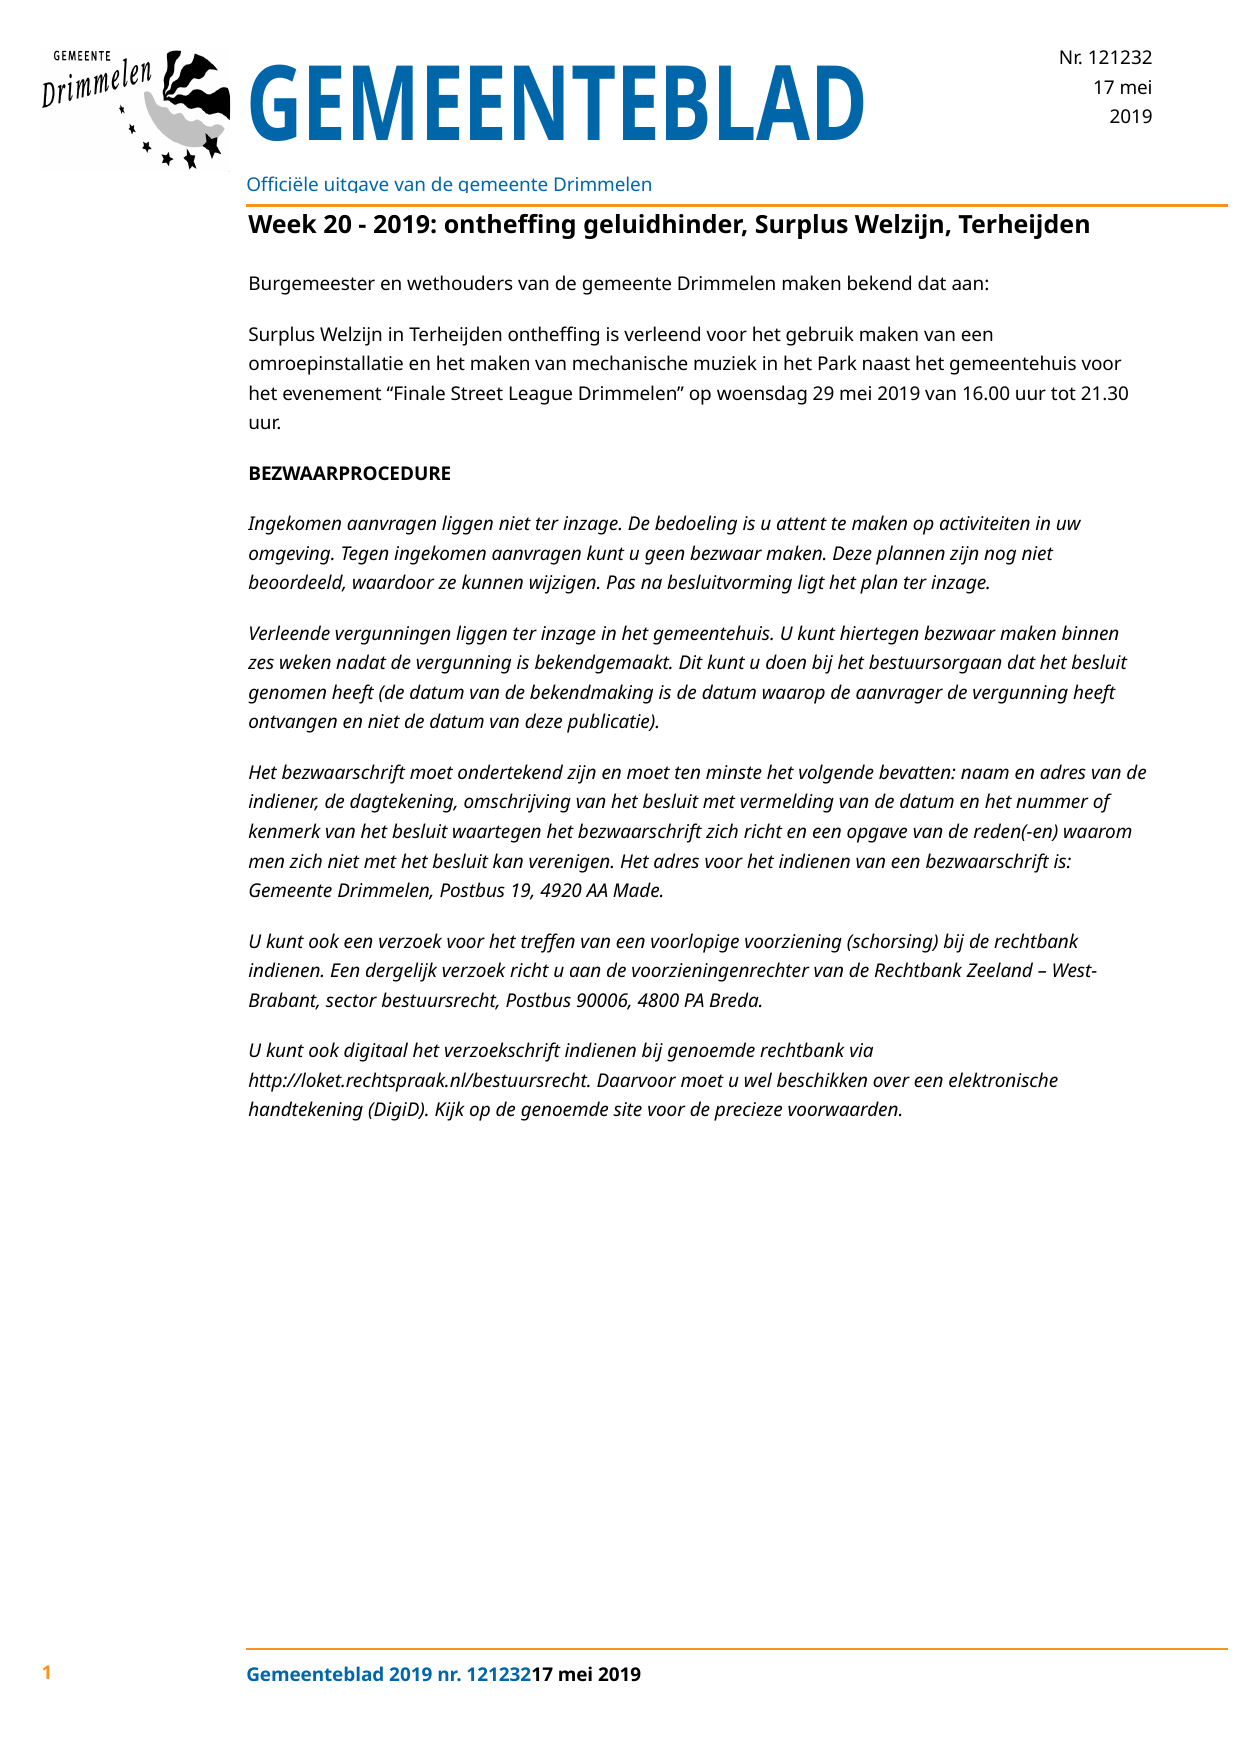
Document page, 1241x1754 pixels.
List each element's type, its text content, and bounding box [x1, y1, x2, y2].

text Burgemeester en wethouders van de gemeente Drimmelen maken bekend dat aan: [248, 270, 1152, 296]
text Ingekomen aanvragen liggen niet ter inzage. De bedoeling is u attent te maken op activiteiten in uw omgeving. Tegen ingekomen aanvragen kunt u geen bezwaar maken. Deze plannen zijn nog niet beoordeeld, waardoor ze kunnen wijzigen. Pas na besluitvorming ligt het plan ter inzage. [248, 510, 1152, 595]
text Week 20 - 2019: ontheffing geluidhinder, Surplus Welzijn, Terheijden [248, 207, 1152, 241]
text Verleende vergunningen liggen ter inzage in het gemeentehuis. U kunt hiertegen bezwaar maken binnen zes weken nadat de vergunning is bekendgemaakt. Dit kunt u doen bij het bestuursorgaan dat het besluit genomen heeft (de datum van de bekendmaking is de datum waarop de aanvrager de vergunning heeft ontvangen en niet de datum van deze publicatie). [248, 620, 1152, 734]
text U kunt ook digitaal het verzoekschrift indienen bij genoemde rechtbank via http://loket.rechtspraak.nl/bestuursrecht. Daarvoor moet u wel beschikken over een elektronische handtekening (DigiD). Kijk op de genoemde site voor de precieze voorwaarden. [248, 1037, 1152, 1122]
text Het bezwaarschrift moet ondertekend zijn en moet ten minste het volgende bevatten: naam en adres van de indiener, de dagtekening, omschrijving van het besluit met vermelding van de datum en het nummer of kenmerk van het besluit waartegen het bezwaarschrift zich richt en een opgave van de reden(-en) waarom men zich niet met het besluit kan verenigen. Het adres voor het indienen van een bezwaarschrift is: Gemeente Drimmelen, Postbus 19, 4920 AA Made. [248, 759, 1152, 903]
picture [41, 47, 231, 172]
text BEZWAARPROCEDURE [248, 460, 1152, 486]
text U kunt ook een verzoek voor het treffen van een voorlopige voorziening (schorsing) bij de rechtbank indienen. Een dergelijk verzoek richt u aan de voorzieningenrechter van de Rechtbank Zeeland – West-Brabant, sector bestuursrecht, Postbus 90006, 4800 PA Breda. [248, 928, 1152, 1013]
text Surplus Welzijn in Terheijden ontheffing is verleend voor het gebruik maken van een omroepinstallatie en het maken van mechanische muziek in het Park naast het gemeentehuis voor het evenement “Finale Street League Drimmelen” op woensdag 29 mei 2019 van 16.00 uur tot 21.30 uur. [248, 321, 1152, 435]
